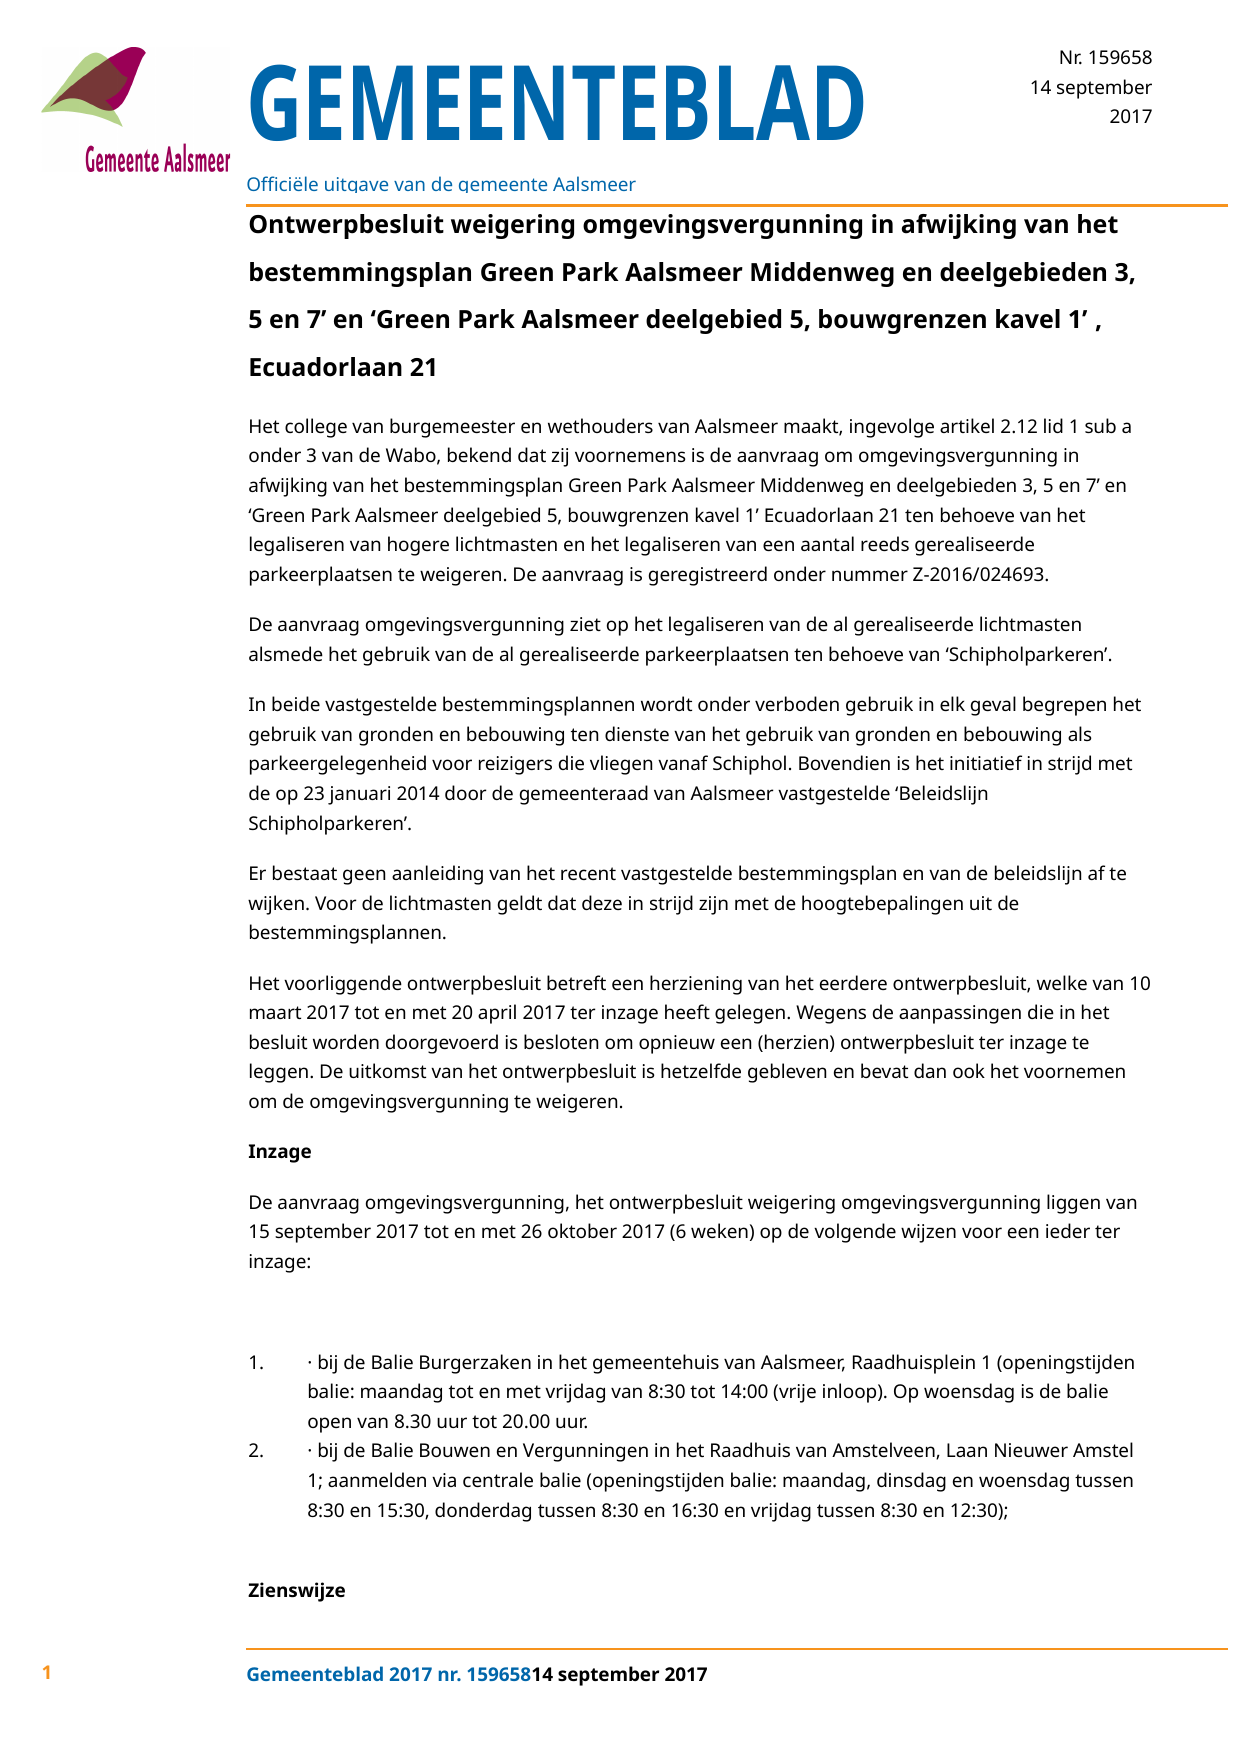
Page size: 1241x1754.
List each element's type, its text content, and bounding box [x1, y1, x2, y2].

text Ontwerpbesluit weigering omgevingsvergunning in afwijking van het bestemmingsplan Green Park Aalsmeer Middenweg en deelgebieden 3, 5 en 7’ en ‘Green Park Aalsmeer deelgebied 5, bouwgrenzen kavel 1’ , Ecuadorlaan 21 [248, 207, 1152, 384]
text Het voorliggende ontwerpbesluit betreft een herziening van het eerdere ontwerpbesluit, welke van 10 maart 2017 tot en met 20 april 2017 ter inzage heeft gelegen. Wegens de aanpassingen die in het besluit worden doorgevoerd is besloten om opnieuw een (herzien) ontwerpbesluit ter inzage te leggen. De uitkomst van het ontwerpbesluit is hetzelfde gebleven en bevat dan ook het voornemen om de omgevingsvergunning te weigeren. [248, 970, 1152, 1114]
text Zienswijze [248, 1577, 1152, 1603]
picture [41, 47, 231, 172]
text In beide vastgestelde bestemmingsplannen wordt onder verboden gebruik in elk geval begrepen het gebruik van gronden en bebouwing ten dienste van het gebruik van gronden en bebouwing als parkeergelegenheid voor reizigers die vliegen vanaf Schiphol. Bovendien is het initiatief in strijd met de op 23 januari 2014 door de gemeenteraad van Aalsmeer vastgestelde ‘Beleidslijn Schipholparkeren’. [248, 691, 1152, 836]
text De aanvraag omgevingsvergunning ziet op het legaliseren van de al gerealiseerde lichtmasten alsmede het gebruik van de al gerealiseerde parkeerplaatsen ten behoeve van ‘Schipholparkeren’. [248, 611, 1152, 667]
list · bij de Balie Burgerzaken in het gemeentehuis van Aalsmeer, Raadhuisplein 1 (openingstijden balie: maandag tot en met vrijdag van 8:30 tot 14:00 (vrije inloop). Op woensdag is de balie open van 8.30 uur tot 20.00 uur. [248, 1349, 1152, 1434]
text Er bestaat geen aanleiding van het recent vastgestelde bestemmingsplan en van de beleidslijn af te wijken. Voor de lichtmasten geldt dat deze in strijd zijn met de hoogtebepalingen uit de bestemmingsplannen. [248, 860, 1152, 945]
text Inzage [248, 1138, 1152, 1164]
text Het college van burgemeester en wethouders van Aalsmeer maakt, ingevolge artikel 2.12 lid 1 sub a onder 3 van de Wabo, bekend dat zij voornemens is de aanvraag om omgevingsvergunning in afwijking van het bestemmingsplan Green Park Aalsmeer Middenweg en deelgebieden 3, 5 en 7’ en ‘Green Park Aalsmeer deelgebied 5, bouwgrenzen kavel 1’ Ecuadorlaan 21 ten behoeve van het legaliseren van hogere lichtmasten en het legaliseren van een aantal reeds gerealiseerde parkeerplaatsen te weigeren. De aanvraag is geregistreerd onder nummer Z-2016/024693. [248, 413, 1152, 587]
list · bij de Balie Bouwen en Vergunningen in het Raadhuis van Amstelveen, Laan Nieuwer Amstel 1; aanmelden via centrale balie (openingstijden balie: maandag, dinsdag en woensdag tussen 8:30 en 15:30, donderdag tussen 8:30 en 16:30 en vrijdag tussen 8:30 en 12:30); [248, 1438, 1152, 1523]
text De aanvraag omgevingsvergunning, het ontwerpbesluit weigering omgevingsvergunning liggen van 15 september 2017 tot en met 26 oktober 2017 (6 weken) op de volgende wijzen voor een ieder ter inzage: [248, 1189, 1152, 1274]
